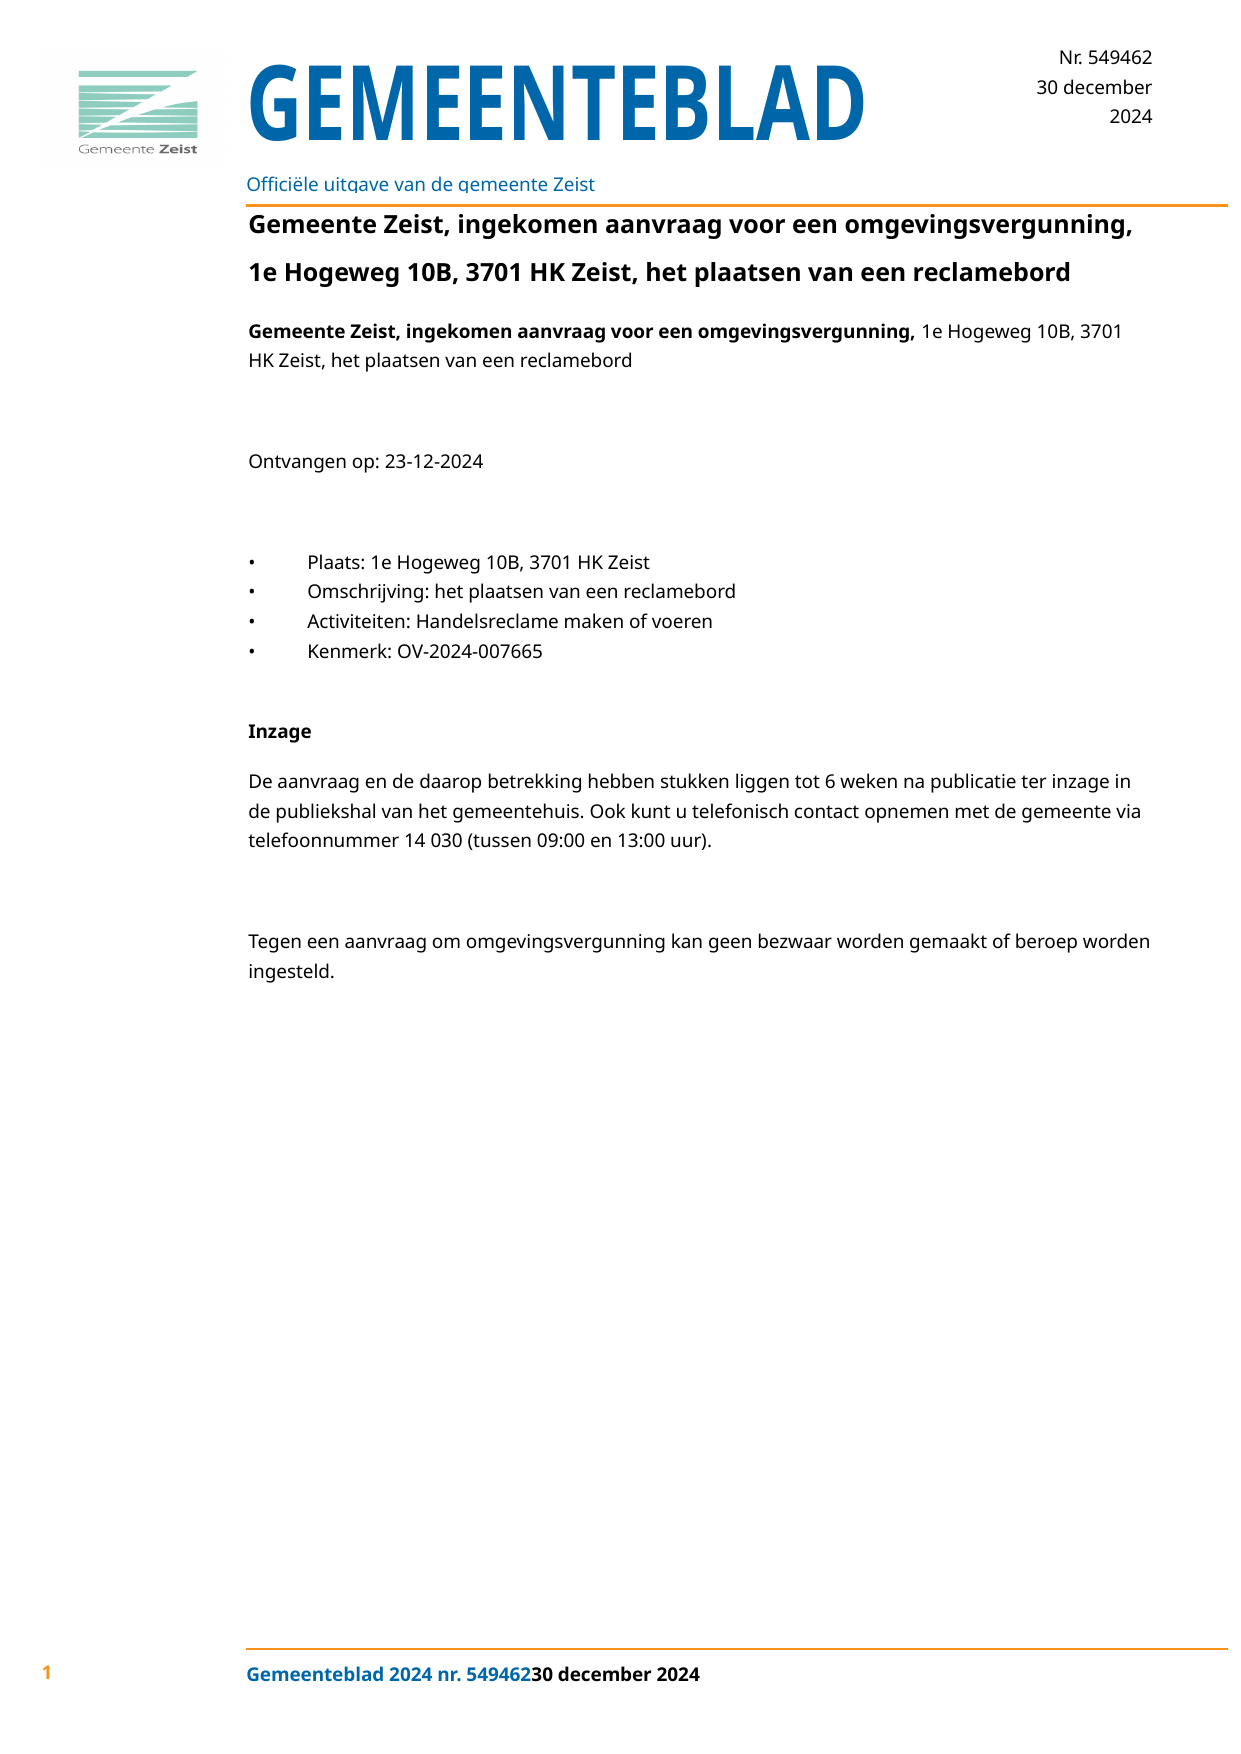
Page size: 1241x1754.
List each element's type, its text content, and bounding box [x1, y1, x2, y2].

text Gemeente Zeist, ingekomen aanvraag voor een omgevingsvergunning, 1e Hogeweg 10B, 3701 HK Zeist, het plaatsen van een reclamebord [248, 318, 1152, 373]
list Omschrijving: het plaatsen van een reclamebord [248, 579, 1152, 604]
text Ontvangen op: 23-12-2024 [248, 448, 1152, 474]
list Plaats: 1e Hogeweg 10B, 3701 HK Zeist [248, 549, 1152, 575]
text Tegen een aanvraag om omgevingsvergunning kan geen bezwaar worden gemaakt of beroep worden ingesteld. [248, 928, 1152, 984]
list Kenmerk: OV-2024-007665 [248, 638, 1152, 664]
list Activiteiten: Handelsreclame maken of voeren [248, 608, 1152, 634]
text Gemeente Zeist, ingekomen aanvraag voor een omgevingsvergunning, 1e Hogeweg 10B, 3701 HK Zeist, het plaatsen van een reclamebord [248, 207, 1152, 288]
text Inzage [248, 718, 1152, 744]
text De aanvraag en de daarop betrekking hebben stukken liggen tot 6 weken na publicatie ter inzage in de publiekshal van het gemeentehuis. Ook kunt u telefonisch contact opnemen met de gemeente via telefoonnummer 14 030 (tussen 09:00 en 13:00 uur). [248, 768, 1152, 853]
picture [41, 47, 231, 172]
